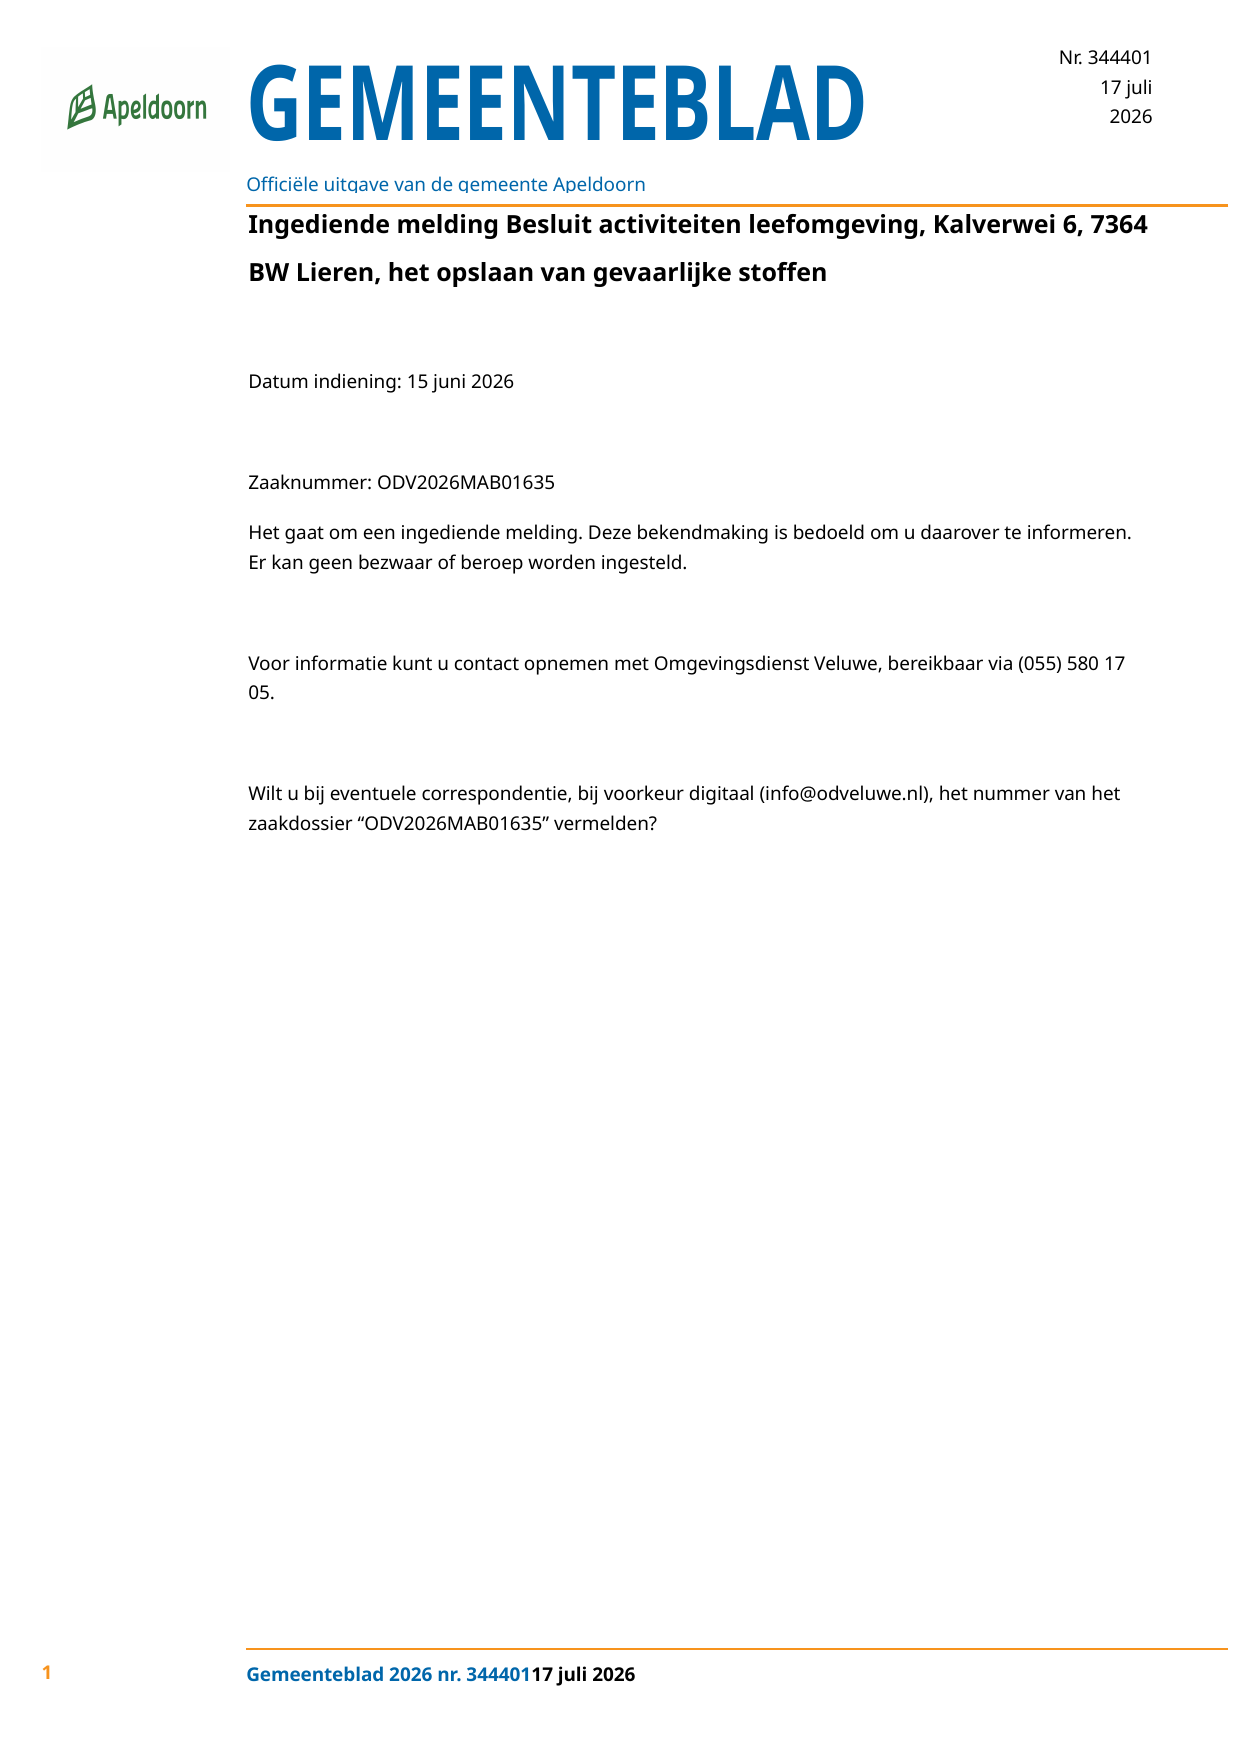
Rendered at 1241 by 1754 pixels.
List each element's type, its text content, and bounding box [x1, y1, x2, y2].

text Voor informatie kunt u contact opnemen met Omgevingsdienst Veluwe, bereikbaar via (055) 580 17 05. [248, 650, 1152, 705]
text Zaaknummer: ODV2026MAB01635 [248, 469, 1152, 495]
text Het gaat om een ingediende melding. Deze bekendmaking is bedoeld om u daarover te informeren. Er kan geen bezwaar of beroep worden ingesteld. [248, 519, 1152, 575]
text Ingediende melding Besluit activiteiten leefomgeving, Kalverwei 6, 7364 BW Lieren, het opslaan van gevaarlijke stoffen [248, 207, 1152, 288]
text Datum indiening: 15 juni 2026 [248, 368, 1152, 394]
picture [41, 47, 231, 172]
text Wilt u bij eventuele correspondentie, bij voorkeur digitaal (info@odveluwe.nl), het nummer van het zaakdossier “ODV2026MAB01635” vermelden? [248, 780, 1152, 836]
